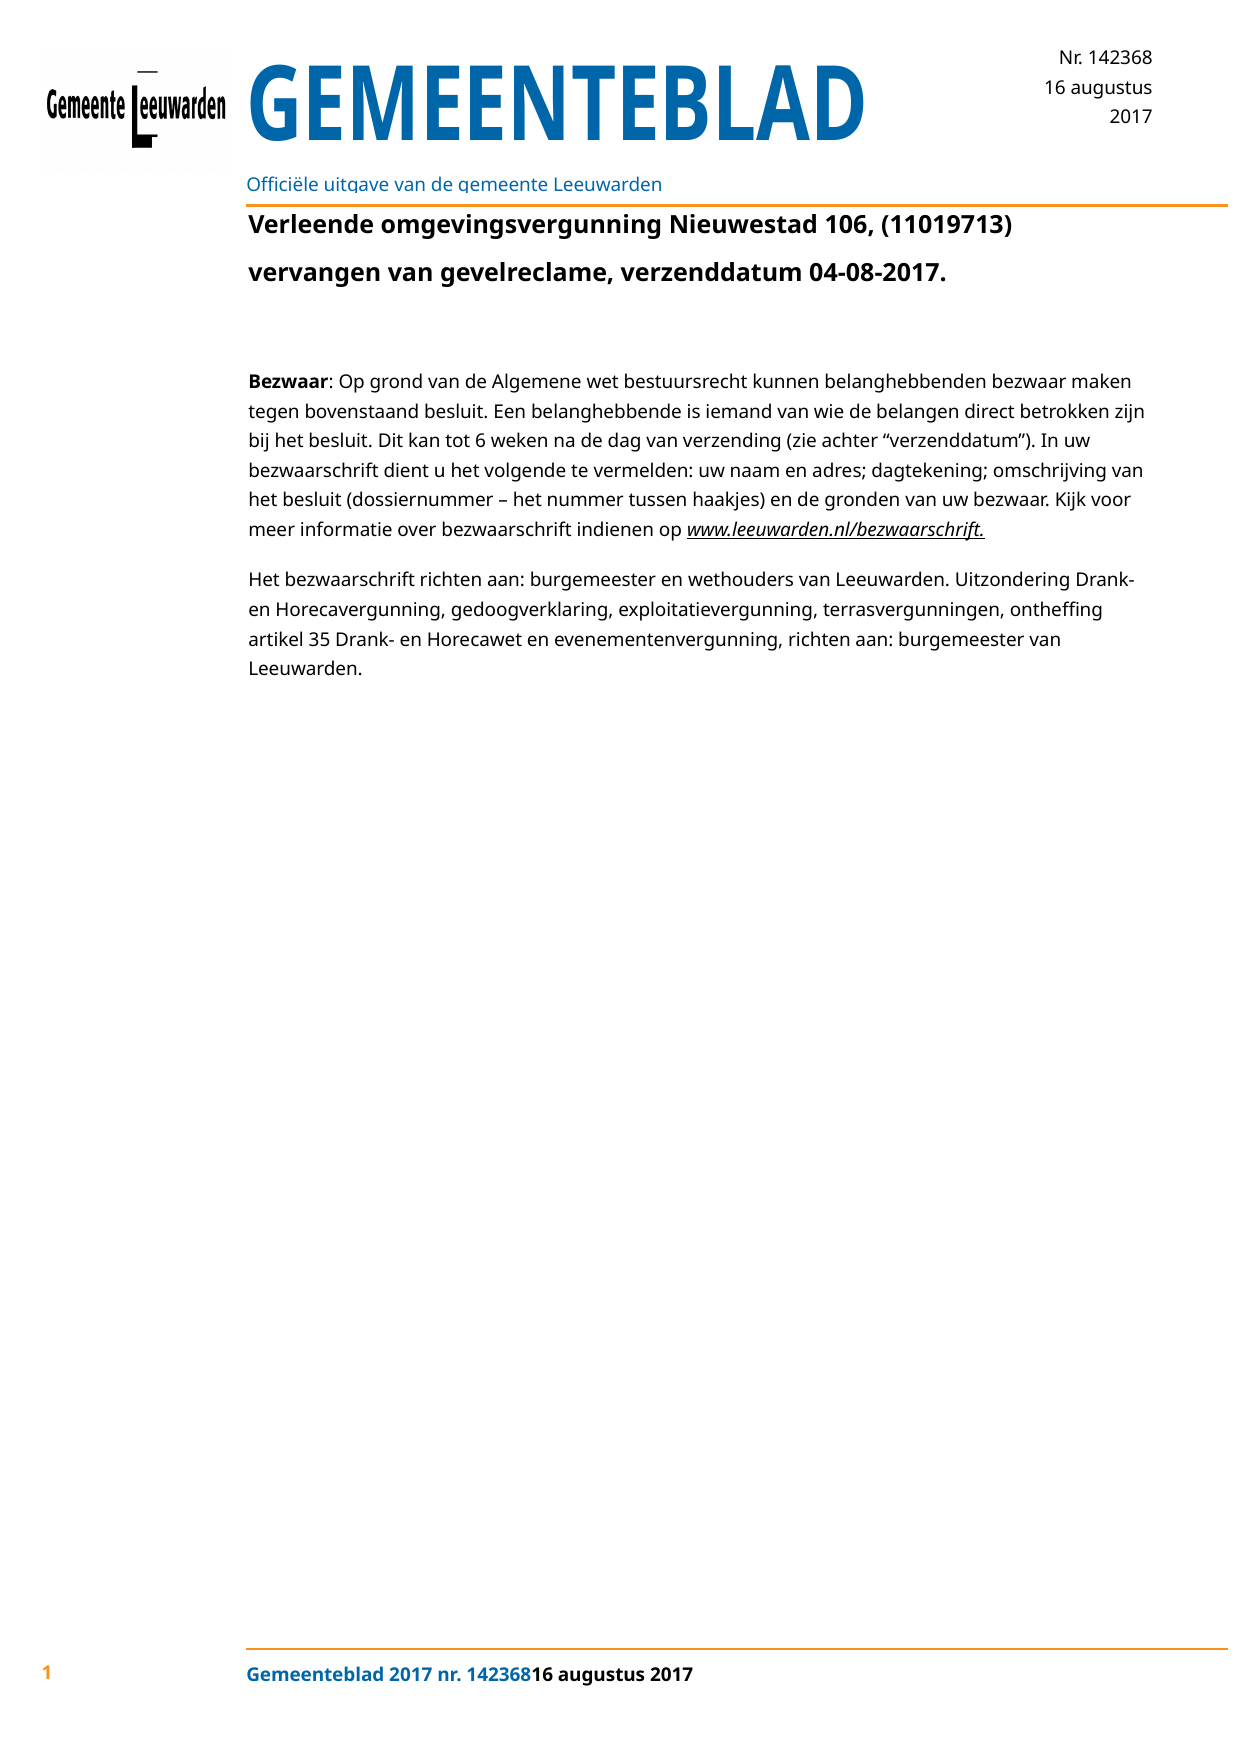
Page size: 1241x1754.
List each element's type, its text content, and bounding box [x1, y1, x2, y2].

text Bezwaar: Op grond van de Algemene wet bestuursrecht kunnen belanghebbenden bezwaar maken tegen bovenstaand besluit. Een belanghebbende is iemand van wie de belangen direct betrokken zijn bij het besluit. Dit kan tot 6 weken na de dag van verzending (zie achter “verzenddatum”). In uw bezwaarschrift dient u het volgende te vermelden: uw naam en adres; dagtekening; omschrijving van het besluit (dossiernummer – het nummer tussen haakjes) en de gronden van uw bezwaar. Kijk voor meer informatie over bezwaarschrift indienen op www.leeuwarden.nl/bezwaarschrift. [248, 368, 1152, 542]
text Het bezwaarschrift richten aan: burgemeester en wethouders van Leeuwarden. Uitzondering Drank- en Horecavergunning, gedoogverklaring, exploitatievergunning, terrasvergunningen, ontheffing artikel 35 Drank- en Horecawet en evenementenvergunning, richten aan: burgemeester van Leeuwarden. [248, 567, 1152, 681]
picture [41, 47, 231, 172]
text Verleende omgevingsvergunning Nieuwestad 106, (11019713) vervangen van gevelreclame, verzenddatum 04-08-2017. [248, 207, 1152, 288]
